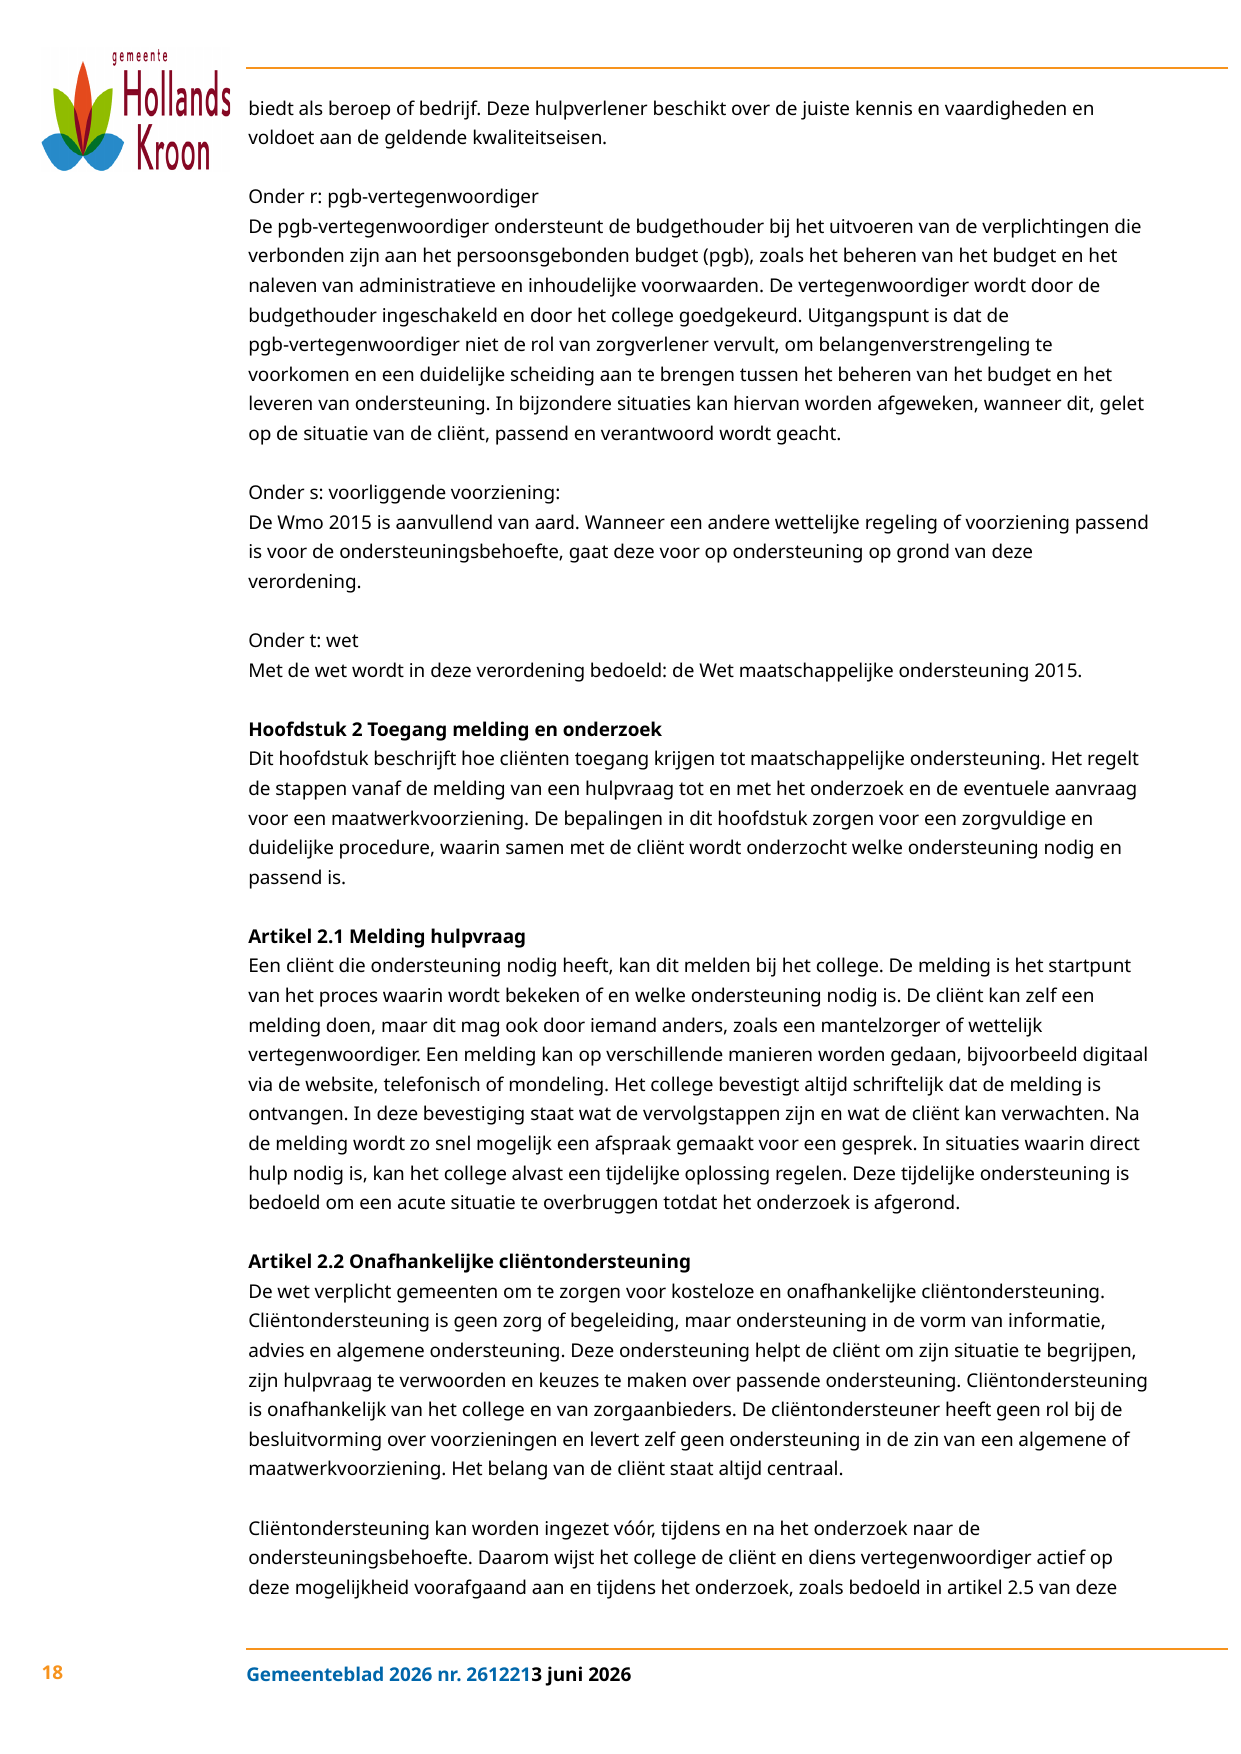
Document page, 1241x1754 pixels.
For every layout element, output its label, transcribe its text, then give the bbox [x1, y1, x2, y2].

text Cliëntondersteuning kan worden ingezet vóór, tijdens en na het onderzoek naar de ondersteuningsbehoefte. Daarom wijst het college de cliënt en diens vertegenwoordiger actief op deze mogelijkheid voorafgaand aan en tijdens het onderzoek, zoals bedoeld in artikel 2.5 van deze [248, 1515, 1152, 1600]
text De wet verplicht gemeenten om te zorgen voor kosteloze en onafhankelijke cliëntondersteuning. Cliëntondersteuning is geen zorg of begeleiding, maar ondersteuning in de vorm van informatie, advies en algemene ondersteuning. Deze ondersteuning helpt de cliënt om zijn situatie te begrijpen, zijn hulpvraag te verwoorden en keuzes te maken over passende ondersteuning. Cliëntondersteuning is onafhankelijk van het college en van zorgaanbieders. De cliëntondersteuner heeft geen rol bij de besluitvorming over voorzieningen en levert zelf geen ondersteuning in de zin van een algemene of maatwerkvoorziening. Het belang van de cliënt staat altijd centraal. [248, 1278, 1152, 1481]
text Dit hoofdstuk beschrijft hoe cliënten toegang krijgen tot maatschappelijke ondersteuning. Het regelt de stappen vanaf de melding van een hulpvraag tot en met het onderzoek en de eventuele aanvraag voor een maatwerkvoorziening. De bepalingen in dit hoofdstuk zorgen voor een zorgvuldige en duidelijke procedure, waarin samen met de cliënt wordt onderzocht welke ondersteuning nodig en passend is. [248, 746, 1152, 890]
text Onder t: wet [248, 627, 1152, 653]
picture [41, 47, 231, 172]
text biedt als beroep of bedrijf. Deze hulpverlener beschikt over de juiste kennis en vaardigheden en voldoet aan de geldende kwaliteitseisen. [248, 95, 1152, 150]
text De Wmo 2015 is aanvullend van aard. Wanneer een andere wettelijke regeling of voorziening passend is voor de ondersteuningsbehoefte, gaat deze voor op ondersteuning op grond van deze verordening. [248, 509, 1152, 594]
text Onder r: pgb-vertegenwoordiger [248, 183, 1152, 209]
text De pgb‑vertegenwoordiger ondersteunt de budgethouder bij het uitvoeren van de verplichtingen die verbonden zijn aan het persoonsgebonden budget (pgb), zoals het beheren van het budget en het naleven van administratieve en inhoudelijke voorwaarden. De vertegenwoordiger wordt door de budgethouder ingeschakeld en door het college goedgekeurd. Uitgangspunt is dat de pgb‑vertegenwoordiger niet de rol van zorgverlener vervult, om belangenverstrengeling te voorkomen en een duidelijke scheiding aan te brengen tussen het beheren van het budget en het leveren van ondersteuning. In bijzondere situaties kan hiervan worden afgeweken, wanneer dit, gelet op de situatie van de cliënt, passend en verantwoord wordt geacht. [248, 213, 1152, 446]
text Artikel 2.1 Melding hulpvraag [248, 923, 1152, 949]
text Met de wet wordt in deze verordening bedoeld: de Wet maatschappelijke ondersteuning 2015. [248, 657, 1152, 683]
text Artikel 2.2 Onafhankelijke cliëntondersteuning [248, 1248, 1152, 1274]
text Onder s: voorliggende voorziening: [248, 479, 1152, 505]
text Hoofdstuk 2 Toegang melding en onderzoek [248, 716, 1152, 742]
text Een cliënt die ondersteuning nodig heeft, kan dit melden bij het college. De melding is het startpunt van het proces waarin wordt bekeken of en welke ondersteuning nodig is. De cliënt kan zelf een melding doen, maar dit mag ook door iemand anders, zoals een mantelzorger of wettelijk vertegenwoordiger. Een melding kan op verschillende manieren worden gedaan, bijvoorbeeld digitaal via de website, telefonisch of mondeling. Het college bevestigt altijd schriftelijk dat de melding is ontvangen. In deze bevestiging staat wat de vervolgstappen zijn en wat de cliënt kan verwachten. Na de melding wordt zo snel mogelijk een afspraak gemaakt voor een gesprek. In situaties waarin direct hulp nodig is, kan het college alvast een tijdelijke oplossing regelen. Deze tijdelijke ondersteuning is bedoeld om een acute situatie te overbruggen totdat het onderzoek is afgerond. [248, 953, 1152, 1215]
